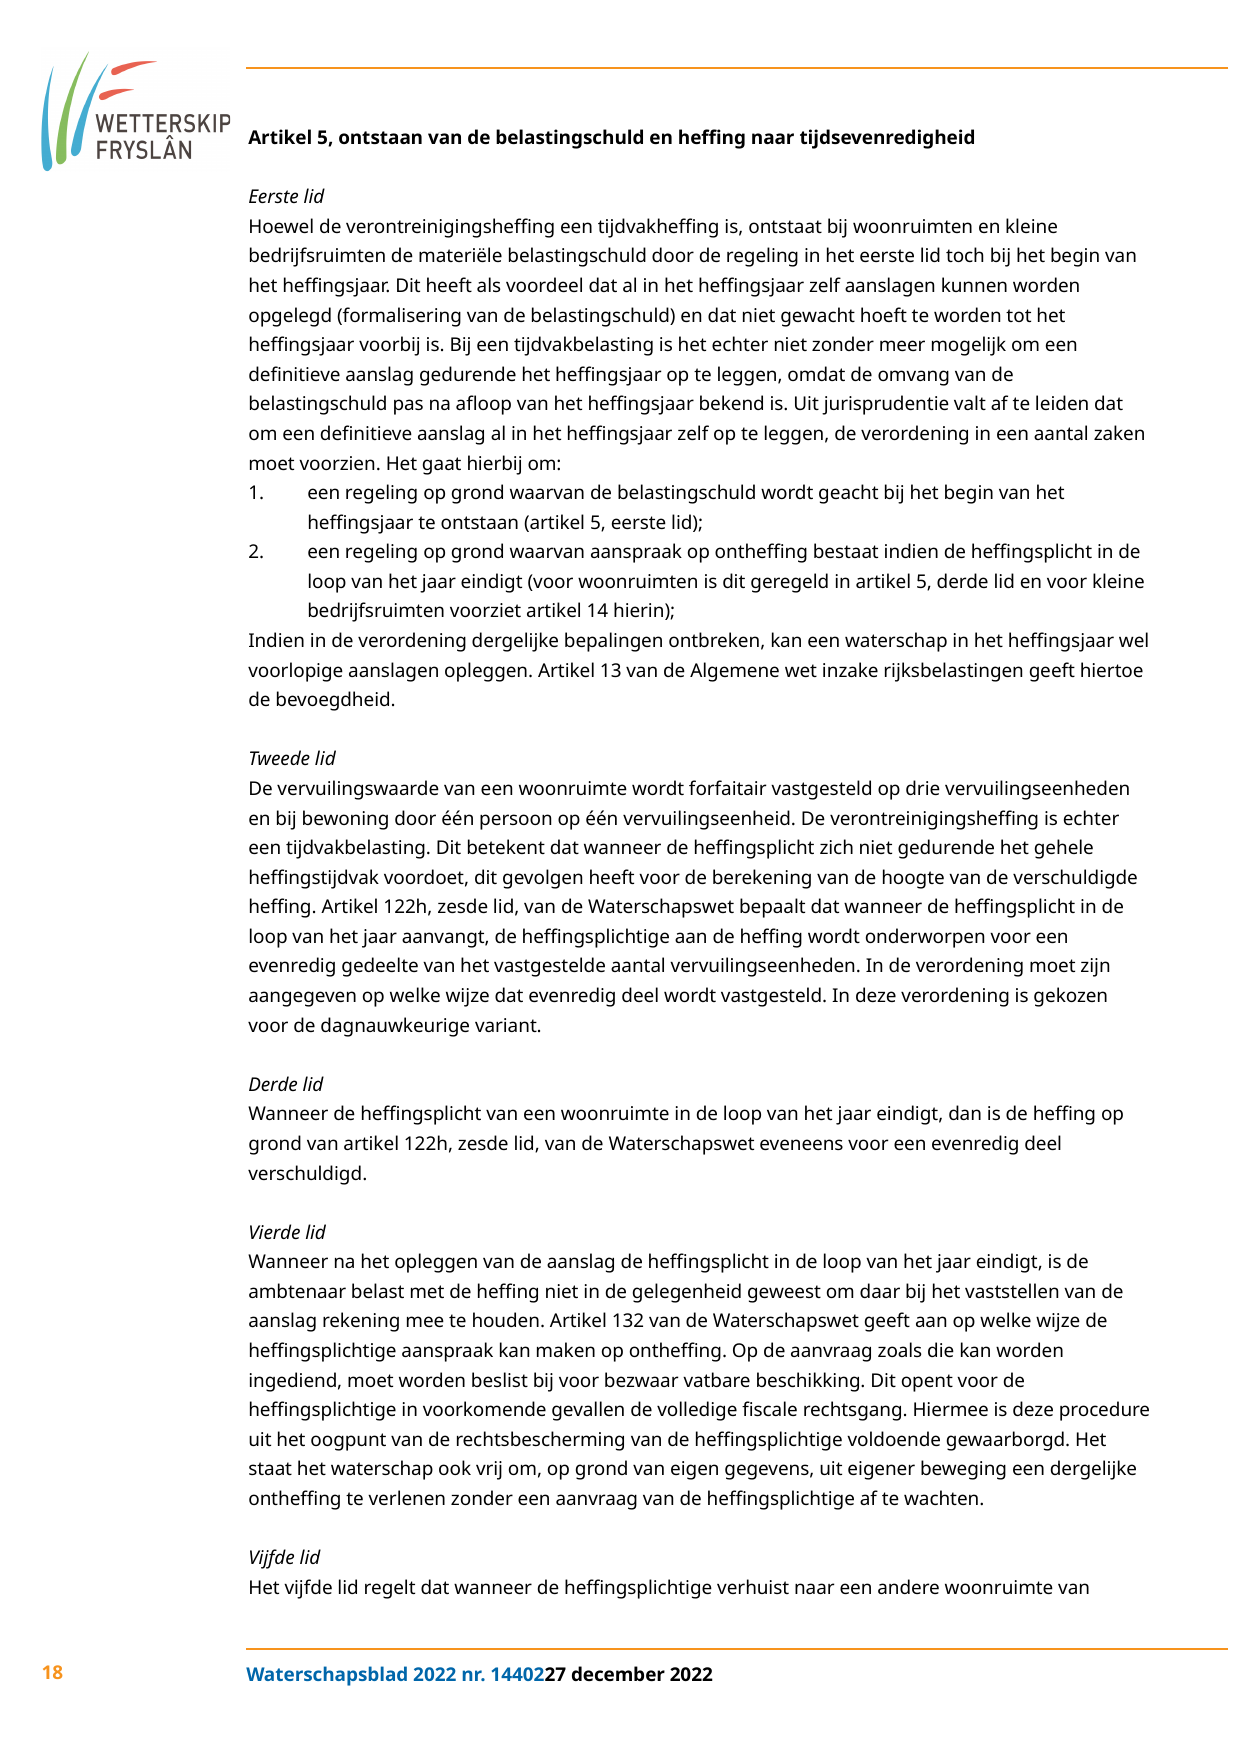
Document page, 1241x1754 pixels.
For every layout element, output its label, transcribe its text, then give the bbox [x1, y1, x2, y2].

text Artikel 5, ontstaan van de belastingschuld en heffing naar tijdsevenredigheid [248, 124, 1152, 150]
text Tweede lid [248, 746, 1152, 771]
text Wanneer de heffingsplicht van een woonruimte in de loop van het jaar eindigt, dan is de heffing op grond van artikel 122h, zesde lid, van de Waterschapswet eveneens voor een evenredig deel verschuldigd. [248, 1101, 1152, 1186]
list een regeling op grond waarvan de belastingschuld wordt geacht bij het begin van het heffingsjaar te ontstaan (artikel 5, eerste lid); [248, 479, 1152, 535]
text Hoewel de verontreinigingsheffing een tijdvakheffing is, ontstaat bij woonruimten en kleine bedrijfsruimten de materiële belastingschuld door de regeling in het eerste lid toch bij het begin van het heffingsjaar. Dit heeft als voordeel dat al in het heffingsjaar zelf aanslagen kunnen worden opgelegd (formalisering van de belastingschuld) en dat niet gewacht hoeft te worden tot het heffingsjaar voorbij is. Bij een tijdvakbelasting is het echter niet zonder meer mogelijk om een definitieve aanslag gedurende het heffingsjaar op te leggen, omdat de omvang van de belastingschuld pas na afloop van het heffingsjaar bekend is. Uit jurisprudentie valt af te leiden dat om een definitieve aanslag al in het heffingsjaar zelf op te leggen, de verordening in een aantal zaken moet voorzien. Het gaat hierbij om: [248, 213, 1152, 476]
text De vervuilingswaarde van een woonruimte wordt forfaitair vastgesteld op drie vervuilingseenheden en bij bewoning door één persoon op één vervuilingseenheid. De verontreinigingsheffing is echter een tijdvakbelasting. Dit betekent dat wanneer de heffingsplicht zich niet gedurende het gehele heffingstijdvak voordoet, dit gevolgen heeft voor de berekening van de hoogte van de verschuldigde heffing. Artikel 122h, zesde lid, van de Waterschapswet bepaalt dat wanneer de heffingsplicht in de loop van het jaar aanvangt, de heffingsplichtige aan de heffing wordt onderworpen voor een evenredig gedeelte van het vastgestelde aantal vervuilingseenheden. In de verordening moet zijn aangegeven op welke wijze dat evenredig deel wordt vastgesteld. In deze verordening is gekozen voor de dagnauwkeurige variant. [248, 775, 1152, 1038]
text Het vijfde lid regelt dat wanneer de heffingsplichtige verhuist naar een andere woonruimte van [248, 1574, 1152, 1600]
text Indien in de verordening dergelijke bepalingen ontbreken, kan een waterschap in het heffingsjaar wel voorlopige aanslagen opleggen. Artikel 13 van de Algemene wet inzake rijksbelastingen geeft hiertoe de bevoegdheid. [248, 627, 1152, 712]
text Derde lid [248, 1071, 1152, 1097]
text Vierde lid [248, 1219, 1152, 1245]
list een regeling op grond waarvan aanspraak op ontheffing bestaat indien de heffingsplicht in de loop van het jaar eindigt (voor woonruimten is dit geregeld in artikel 5, derde lid en voor kleine bedrijfsruimten voorziet artikel 14 hierin); [248, 538, 1152, 623]
text Eerste lid [248, 183, 1152, 209]
text Vijfde lid [248, 1544, 1152, 1570]
picture [41, 47, 231, 172]
text Wanneer na het opleggen van de aanslag de heffingsplicht in de loop van het jaar eindigt, is de ambtenaar belast met de heffing niet in de gelegenheid geweest om daar bij het vaststellen van de aanslag rekening mee te houden. Artikel 132 van de Waterschapswet geeft aan op welke wijze de heffingsplichtige aanspraak kan maken op ontheffing. Op de aanvraag zoals die kan worden ingediend, moet worden beslist bij voor bezwaar vatbare beschikking. Dit opent voor de heffingsplichtige in voorkomende gevallen de volledige fiscale rechtsgang. Hiermee is deze procedure uit het oogpunt van de rechtsbescherming van de heffingsplichtige voldoende gewaarborgd. Het staat het waterschap ook vrij om, op grond van eigen gegevens, uit eigener beweging een dergelijke ontheffing te verlenen zonder een aanvraag van de heffingsplichtige af te wachten. [248, 1248, 1152, 1511]
